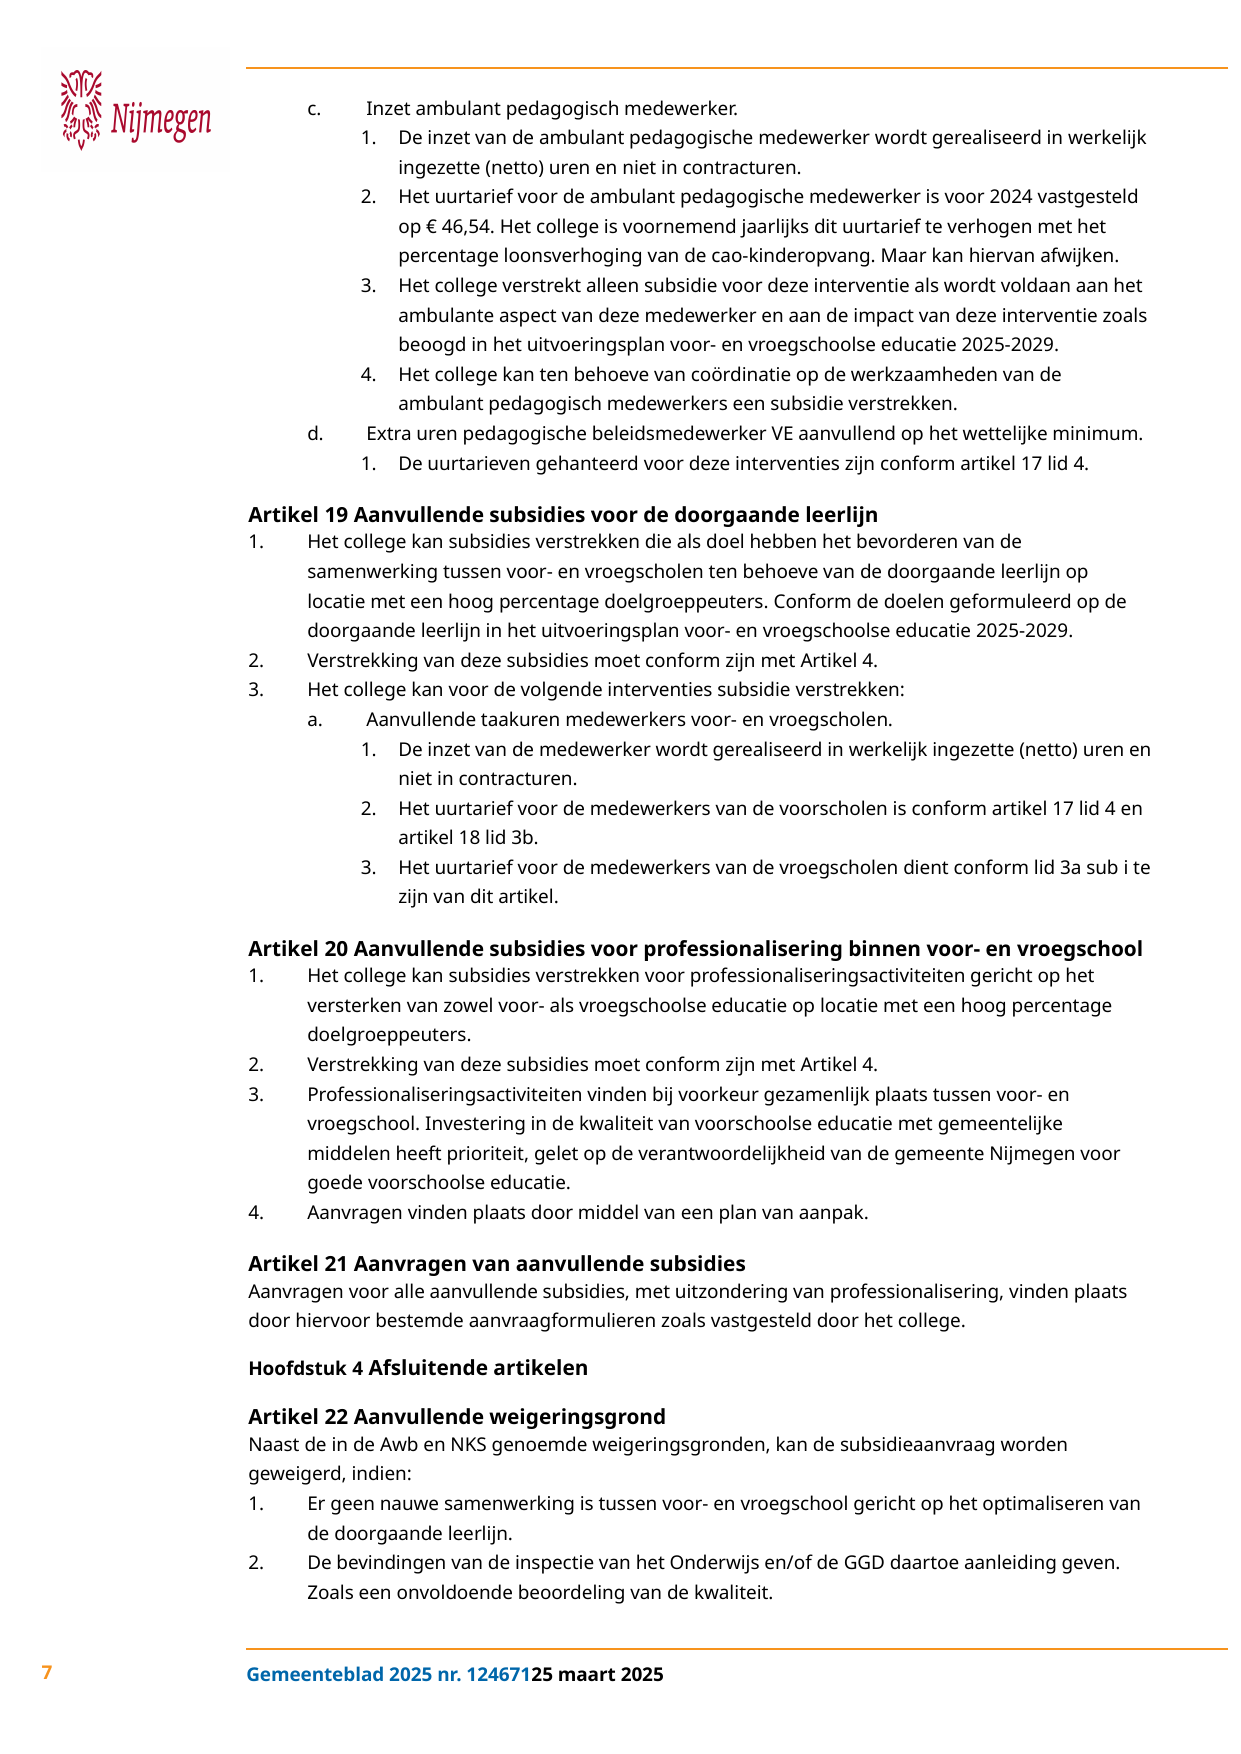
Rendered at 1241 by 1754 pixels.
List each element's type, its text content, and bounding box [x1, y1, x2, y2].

list Het college kan ten behoeve van coördinatie op de werkzaamheden van de ambulant pedagogisch medewerkers een subsidie verstrekken. [361, 361, 1152, 416]
list De bevindingen van de inspectie van het Onderwijs en/of de GGD daartoe aanleiding geven. Zoals een onvoldoende beoordeling van de kwaliteit. [248, 1549, 1152, 1604]
picture [41, 47, 231, 172]
list Aanvullende taakuren medewerkers voor- en vroegscholen. [307, 706, 1152, 732]
list Het uurtarief voor de medewerkers van de voorscholen is conform artikel 17 lid 4 en artikel 18 lid 3b. [361, 795, 1152, 850]
text Artikel 19 Aanvullende subsidies voor de doorgaande leerlijn [248, 500, 1152, 529]
list Het uurtarief voor de ambulant pedagogische medewerker is voor 2024 vastgesteld op € 46,54. Het college is voornemend jaarlijks dit uurtarief te verhogen met het percentage loonsverhoging van de cao-kinderopvang. Maar kan hiervan afwijken. [361, 183, 1152, 268]
list De inzet van de ambulant pedagogische medewerker wordt gerealiseerd in werkelijk ingezette (netto) uren en niet in contracturen. [361, 124, 1152, 180]
list De inzet van de medewerker wordt gerealiseerd in werkelijk ingezette (netto) uren en niet in contracturen. [361, 736, 1152, 791]
list Er geen nauwe samenwerking is tussen voor- en vroegschool gericht op het optimaliseren van de doorgaande leerlijn. [248, 1490, 1152, 1545]
text Artikel 21 Aanvragen van aanvullende subsidies [248, 1249, 1152, 1278]
list Verstrekking van deze subsidies moet conform zijn met Artikel 4. [248, 1051, 1152, 1077]
list Verstrekking van deze subsidies moet conform zijn met Artikel 4. [248, 647, 1152, 673]
text Artikel 20 Aanvullende subsidies voor professionalisering binnen voor- en vroegschool [248, 934, 1152, 962]
list Het college kan subsidies verstrekken die als doel hebben het bevorderen van de samenwerking tussen voor- en vroegscholen ten behoeve van de doorgaande leerlijn op locatie met een hoog percentage doelgroeppeuters. Conform de doelen geformuleerd op de doorgaande leerlijn in het uitvoeringsplan voor- en vroegschoolse educatie 2025-2029. [248, 529, 1152, 643]
list Aanvragen vinden plaats door middel van een plan van aanpak. [248, 1199, 1152, 1225]
list Extra uren pedagogische beleidsmedewerker VE aanvullend op het wettelijke minimum. [307, 420, 1152, 446]
list Het college verstrekt alleen subsidie voor deze interventie als wordt voldaan aan het ambulante aspect van deze medewerker en aan de impact van deze interventie zoals beoogd in het uitvoeringsplan voor- en vroegschoolse educatie 2025-2029. [361, 272, 1152, 357]
text Hoofdstuk 4 Afsluitende artikelen [248, 1353, 1152, 1382]
list Professionaliseringsactiviteiten vinden bij voorkeur gezamenlijk plaats tussen voor- en vroegschool. Investering in de kwaliteit van voorschoolse educatie met gemeentelijke middelen heeft prioriteit, gelet op de verantwoordelijkheid van de gemeente Nijmegen voor goede voorschoolse educatie. [248, 1081, 1152, 1195]
text Naast de in de Awb en NKS genoemde weigeringsgronden, kan de subsidieaanvraag worden geweigerd, indien: [248, 1431, 1152, 1486]
list Het college kan voor de volgende interventies subsidie verstrekken: [248, 677, 1152, 702]
text Aanvragen voor alle aanvullende subsidies, met uitzondering van professionalisering, vinden plaats door hiervoor bestemde aanvraagformulieren zoals vastgesteld door het college. [248, 1278, 1152, 1333]
text Artikel 22 Aanvullende weigeringsgrond [248, 1402, 1152, 1431]
list Het college kan subsidies verstrekken voor professionaliseringsactiviteiten gericht op het versterken van zowel voor- als vroegschoolse educatie op locatie met een hoog percentage doelgroeppeuters. [248, 962, 1152, 1047]
list De uurtarieven gehanteerd voor deze interventies zijn conform artikel 17 lid 4. [361, 450, 1152, 476]
list Het uurtarief voor de medewerkers van de vroegscholen dient conform lid 3a sub i te zijn van dit artikel. [361, 854, 1152, 909]
list Inzet ambulant pedagogisch medewerker. [307, 95, 1152, 121]
